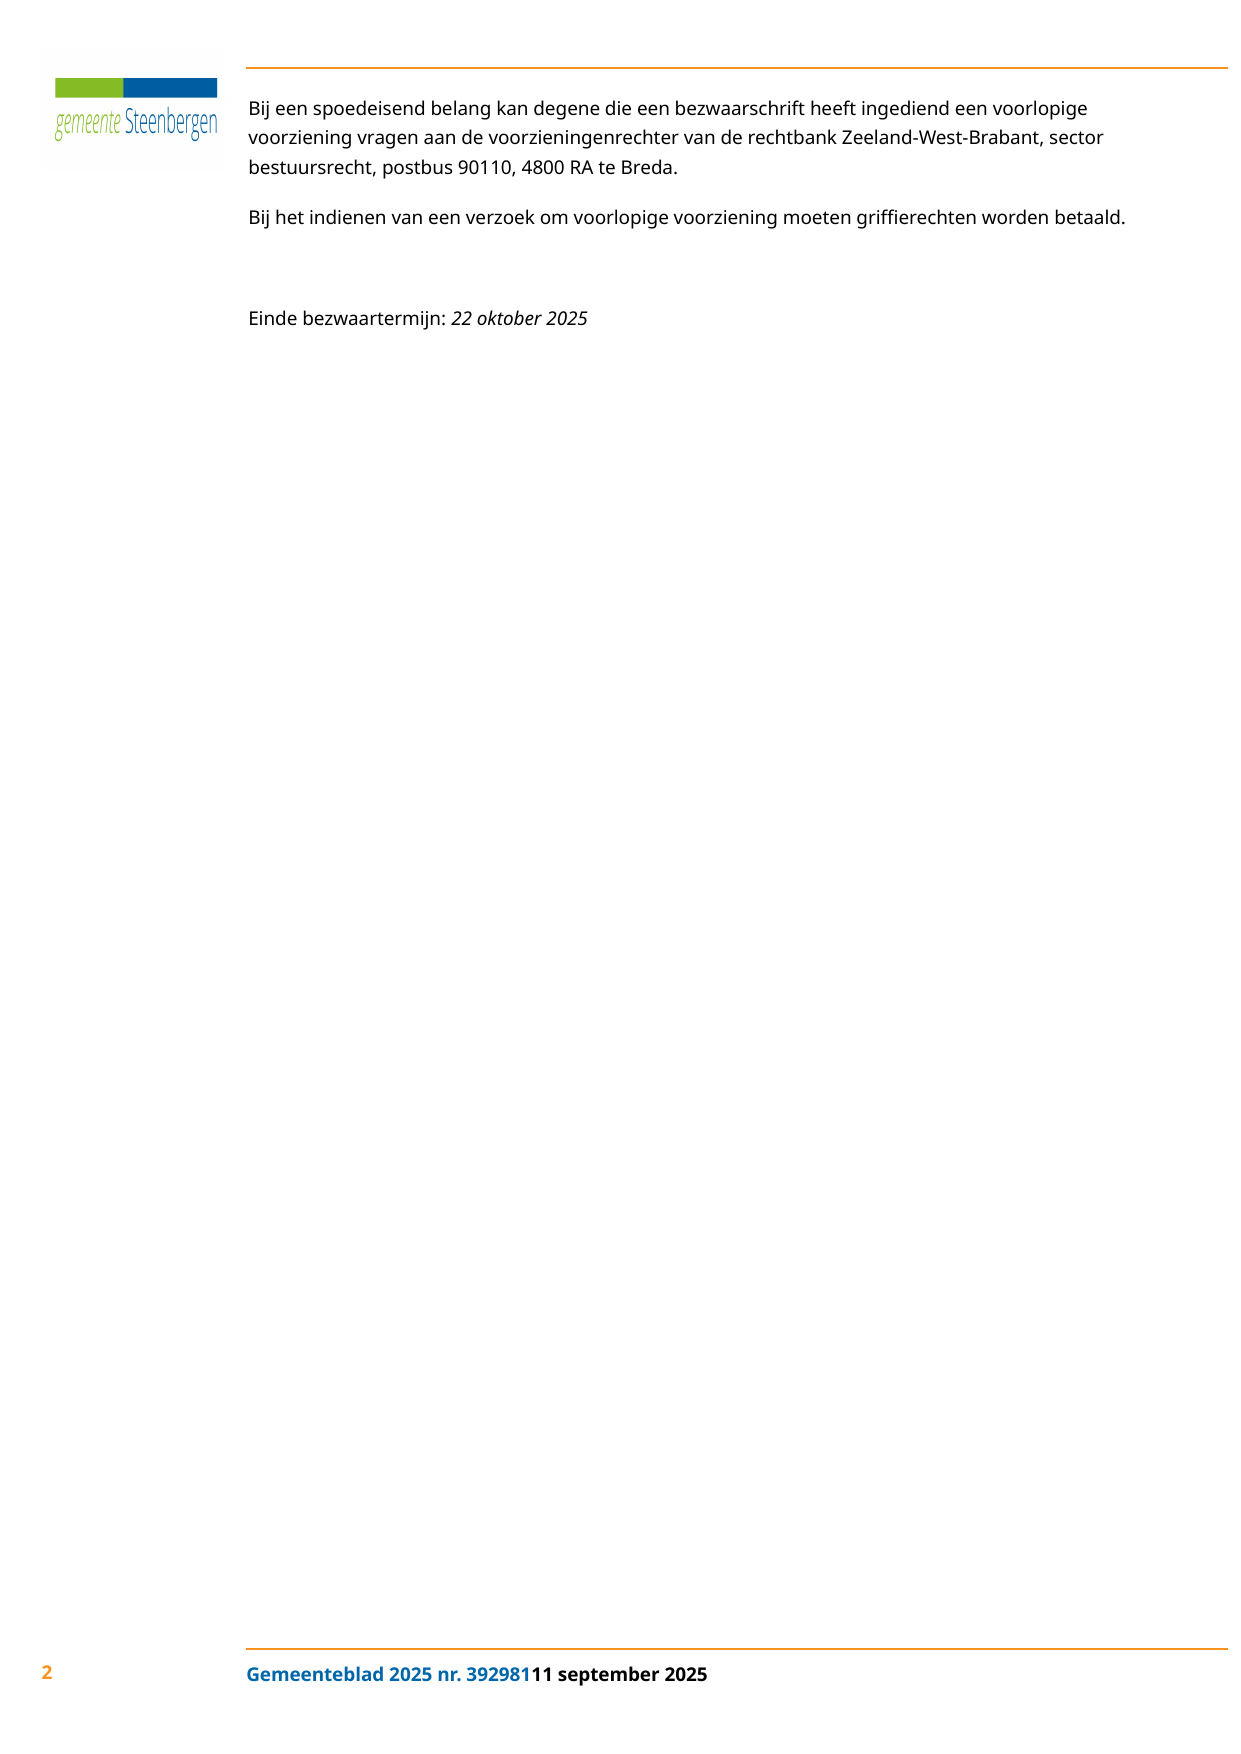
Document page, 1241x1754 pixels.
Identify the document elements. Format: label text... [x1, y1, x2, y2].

text Einde bezwaartermijn: 22 oktober 2025 [248, 305, 1152, 331]
picture [41, 47, 231, 172]
text Bij het indienen van een verzoek om voorlopige voorziening moeten griffierechten worden betaald. [248, 204, 1152, 230]
text Bij een spoedeisend belang kan degene die een bezwaarschrift heeft ingediend een voorlopige voorziening vragen aan de voorzieningenrechter van de rechtbank Zeeland-West-Brabant, sector bestuursrecht, postbus 90110, 4800 RA te Breda. [248, 95, 1152, 180]
